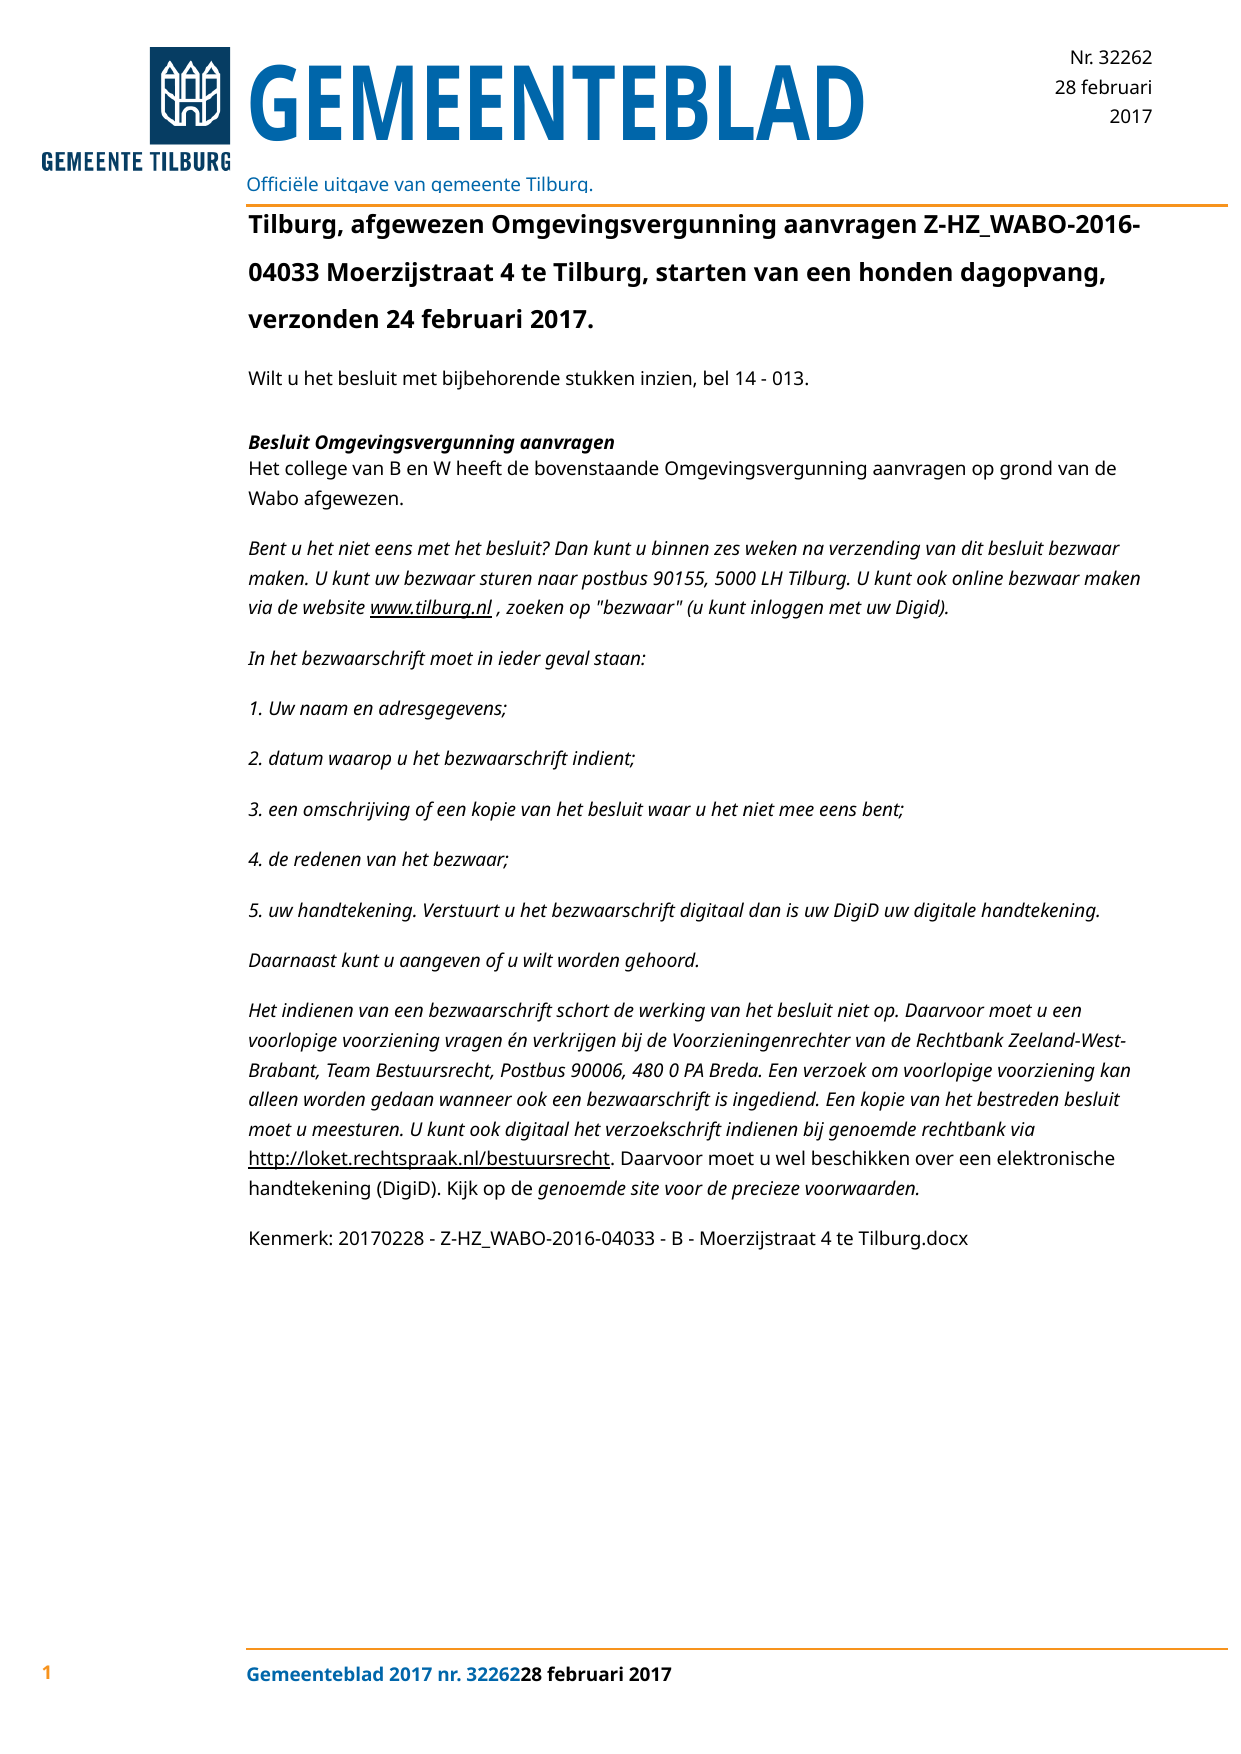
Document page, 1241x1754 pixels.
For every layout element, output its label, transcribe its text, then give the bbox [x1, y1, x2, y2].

text 3. een omschrijving of een kopie van het besluit waar u het niet mee eens bent; [248, 796, 1152, 822]
picture [41, 47, 231, 172]
text 4. de redenen van het bezwaar; [248, 846, 1152, 872]
text 1. Uw naam en adresgegevens; [248, 695, 1152, 721]
text Daarnaast kunt u aangeven of u wilt worden gehoord. [248, 947, 1152, 973]
text Wilt u het besluit met bijbehorende stukken inzien, bel 14 - 013. [248, 366, 1152, 391]
text Het indienen van een bezwaarschrift schort de werking van het besluit niet op. Daarvoor moet u een voorlopige voorziening vragen én verkrijgen bij de Voorzieningenrechter van de Rechtbank Zeeland-West-Brabant, Team Bestuursrecht, Postbus 90006, 480 0 PA Breda. Een verzoek om voorlopige voorziening kan alleen worden gedaan wanneer ook een bezwaarschrift is ingediend. Een kopie van het bestreden besluit moet u meesturen. U kunt ook digitaal het verzoekschrift indienen bij genoemde rechtbank via http://loket.rechtspraak.nl/bestuursrecht. Daarvoor moet u wel beschikken over een elektronische handtekening (DigiD). Kijk op de genoemde site voor de precieze voorwaarden. [248, 998, 1152, 1201]
text 2. datum waarop u het bezwaarschrift indient; [248, 746, 1152, 771]
text Besluit Omgevingsvergunning aanvragen [248, 429, 1152, 455]
text 5. uw handtekening. Verstuurt u het bezwaarschrift digitaal dan is uw DigiD uw digitale handtekening. [248, 897, 1152, 923]
text Het college van B en W heeft de bovenstaande Omgevingsvergunning aanvragen op grond van de Wabo afgewezen. [248, 455, 1152, 511]
text In het bezwaarschrift moet in ieder geval staan: [248, 645, 1152, 671]
text Kenmerk: 20170228 - Z-HZ_WABO-2016-04033 - B - Moerzijstraat 4 te Tilburg.docx [248, 1226, 1152, 1251]
text Tilburg, afgewezen Omgevingsvergunning aanvragen Z-HZ_WABO-2016-04033 Moerzijstraat 4 te Tilburg, starten van een honden dagopvang, verzonden 24 februari 2017. [248, 207, 1152, 336]
text Bent u het niet eens met het besluit? Dan kunt u binnen zes weken na verzending van dit besluit bezwaar maken. U kunt uw bezwaar sturen naar postbus 90155, 5000 LH Tilburg. U kunt ook online bezwaar maken via de website www.tilburg.nl , zoeken op "bezwaar" (u kunt inloggen met uw Digid). [248, 535, 1152, 620]
